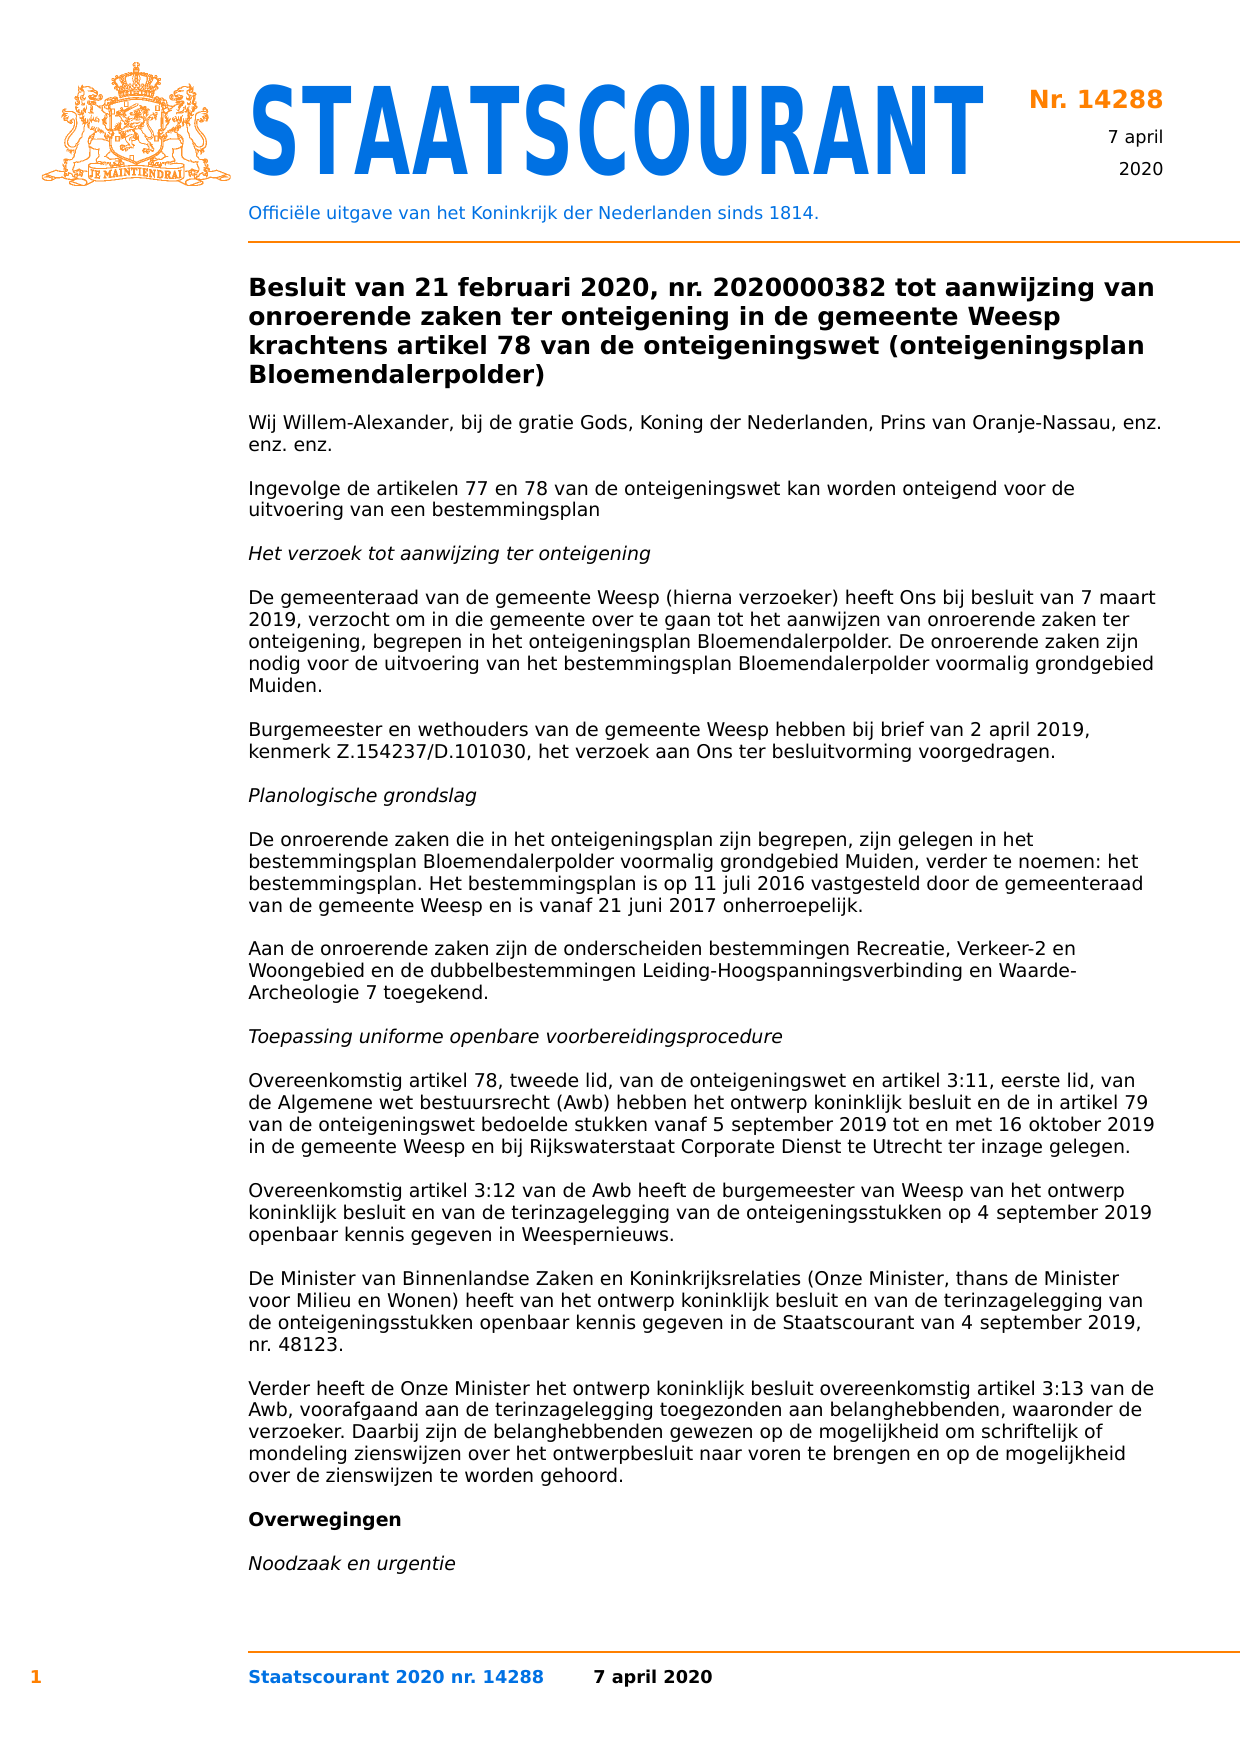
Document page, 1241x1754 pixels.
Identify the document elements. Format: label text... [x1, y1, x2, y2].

text Overeenkomstig artikel 78, tweede lid, van de onteigeningswet en artikel 3:11, eerste lid, van de Algemene wet bestuursrecht (Awb) hebben het ontwerp koninklijk besluit en de in artikel 79 van de onteigeningswet bedoelde stukken vanaf 5 september 2019 tot en met 16 oktober 2019 in de gemeente Weesp en bij Rijkswaterstaat Corporate Dienst te Utrecht ter inzage gelegen. [248, 1070, 1163, 1158]
table_header Nr. 14288 [998, 62, 1240, 121]
text Verder heeft de Onze Minister het ontwerp koninklijk besluit overeenkomstig artikel 3:13 van de Awb, voorafgaand aan de terinzagelegging toegezonden aan belanghebbenden, waaronder de verzoeker. Daarbij zijn de belanghebbenden gewezen op de mogelijkheid om schriftelijk of mondeling zienswijzen over het ontwerpbesluit naar voren te brengen en op de mogelijkheid over de zienswijzen te worden gehoord. [248, 1377, 1163, 1487]
subtitle Overwegingen [248, 1509, 1163, 1531]
table_cell 2020 [998, 153, 1240, 203]
picture [41, 62, 231, 186]
table_header STAATSCOURANT [248, 62, 998, 203]
subtitle Toepassing uniforme openbare voorbereidingsprocedure [248, 1026, 1163, 1048]
subtitle Noodzaak en urgentie [248, 1553, 1163, 1575]
text De onroerende zaken die in het onteigeningsplan zijn begrepen, zijn gelegen in het bestemmingsplan Bloemendalerpolder voormalig grondgebied Muiden, verder te noemen: het bestemmingsplan. Het bestemmingsplan is op 11 juli 2016 vastgesteld door de gemeenteraad van de gemeente Weesp en is vanaf 21 juni 2017 onherroepelijk. [248, 828, 1163, 916]
table_cell 7 april [998, 121, 1240, 153]
text De gemeenteraad van de gemeente Weesp (hierna verzoeker) heeft Ons bij besluit van 7 maart 2019, verzocht om in die gemeente over te gaan tot het aanwijzen van onroerende zaken ter onteigening, begrepen in het onteigeningsplan Bloemendalerpolder. De onroerende zaken zijn nodig voor de uitvoering van het bestemmingsplan Bloemendalerpolder voormalig grondgebied Muiden. [248, 587, 1163, 697]
subtitle Besluit van 21 februari 2020, nr. 2020000382 tot aanwijzing van onroerende zaken ter onteigening in de gemeente Weesp krachtens artikel 78 van de onteigeningswet (onteigeningsplan Bloemendalerpolder) [248, 273, 1163, 390]
text Wij Willem-Alexander, bij de gratie Gods, Koning der Nederlanden, Prins van Oranje-Nassau, enz. enz. enz. [248, 412, 1163, 456]
subtitle Planologische grondslag [248, 785, 1163, 807]
table_header [25, 62, 248, 241]
table_cell Officiële uitgave van het Koninkrijk der Nederlanden sinds 1814. [248, 203, 1240, 241]
text Burgemeester en wethouders van de gemeente Weesp hebben bij brief van 2 april 2019, kenmerk Z.154237/D.101030, het verzoek aan Ons ter besluitvorming voorgedragen. [248, 719, 1163, 763]
text Overeenkomstig artikel 3:12 van de Awb heeft de burgemeester van Weesp van het ontwerp koninklijk besluit en van de terinzagelegging van de onteigeningsstukken op 4 september 2019 openbaar kennis gegeven in Weespernieuws. [248, 1180, 1163, 1246]
text De Minister van Binnenlandse Zaken en Koninkrijksrelaties (Onze Minister, thans de Minister voor Milieu en Wonen) heeft van het ontwerp koninklijk besluit en van de terinzagelegging van de onteigeningsstukken openbaar kennis gegeven in de Staatscourant van 4 september 2019, nr. 48123. [248, 1268, 1163, 1356]
text Ingevolge de artikelen 77 en 78 van de onteigeningswet kan worden onteigend voor de uitvoering van een bestemmingsplan [248, 477, 1163, 521]
text Aan de onroerende zaken zijn de onderscheiden bestemmingen Recreatie, Verkeer-2 en Woongebied en de dubbelbestemmingen Leiding-Hoogspanningsverbinding en Waarde-Archeologie 7 toegekend. [248, 938, 1163, 1004]
subtitle Het verzoek tot aanwijzing ter onteigening [248, 543, 1163, 565]
